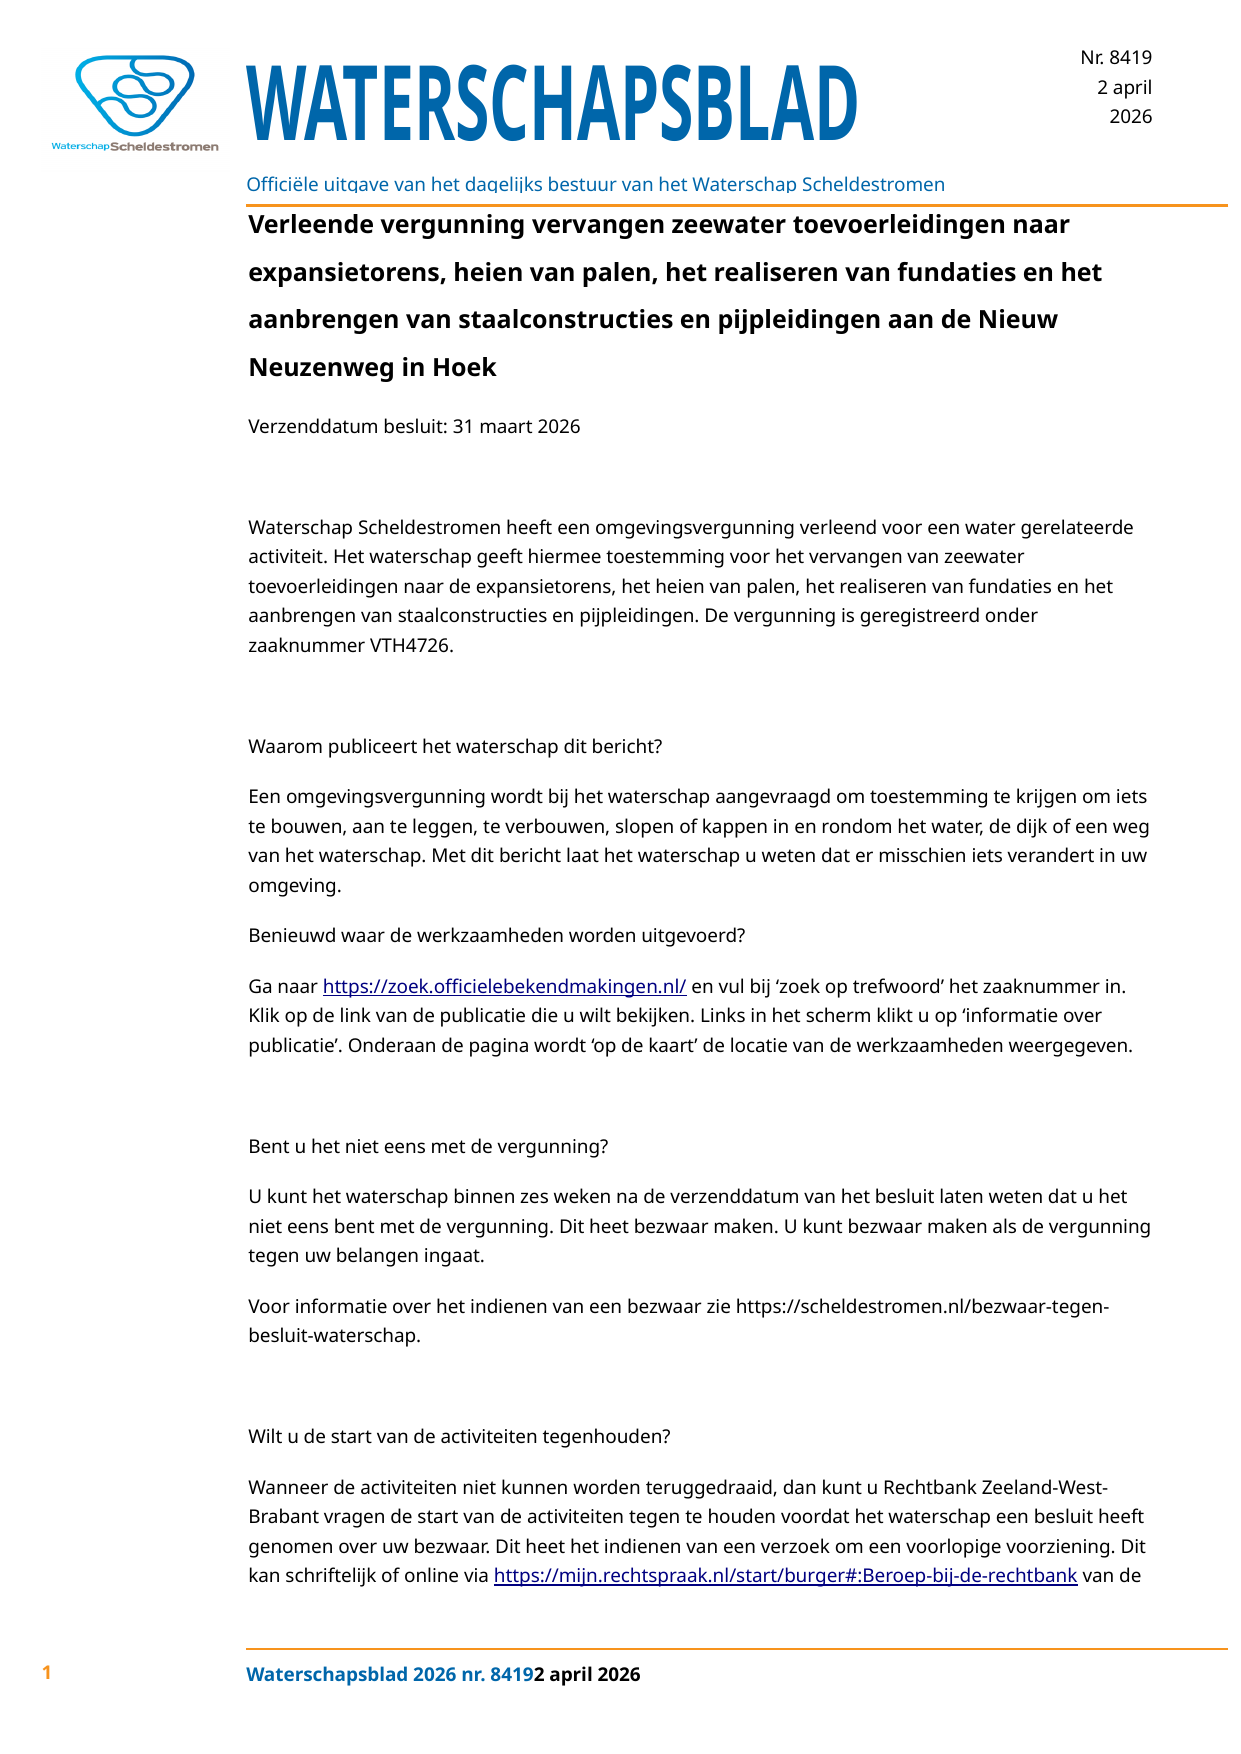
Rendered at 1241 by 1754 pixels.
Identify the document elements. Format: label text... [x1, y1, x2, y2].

text Wanneer de activiteiten niet kunnen worden teruggedraaid, dan kunt u Rechtbank Zeeland-West-Brabant vragen de start van de activiteiten tegen te houden voordat het waterschap een besluit heeft genomen over uw bezwaar. Dit heet het indienen van een verzoek om een voorlopige voorziening. Dit kan schriftelijk of online via https://mijn.rechtspraak.nl/start/burger#:Beroep-bij-de-rechtbank van de [248, 1474, 1152, 1588]
text Benieuwd waar de werkzaamheden worden uitgevoerd? [248, 923, 1152, 948]
text Voor informatie over het indienen van een bezwaar zie https://scheldestromen.nl/bezwaar-tegen-besluit-waterschap. [248, 1293, 1152, 1348]
text Een omgevingsvergunning wordt bij het waterschap aangevraagd om toestemming te krijgen om iets te bouwen, aan te leggen, te verbouwen, slopen of kappen in en rondom het water, de dijk of een weg van het waterschap. Met dit bericht laat het waterschap u weten dat er misschien iets verandert in uw omgeving. [248, 783, 1152, 898]
picture [41, 47, 231, 172]
text Verleende vergunning vervangen zeewater toevoerleidingen naar expansietorens, heien van palen, het realiseren van fundaties en het aanbrengen van staalconstructies en pijpleidingen aan de Nieuw Neuzenweg in Hoek [248, 207, 1152, 384]
text Ga naar https://zoek.officielebekendmakingen.nl/ en vul bij ‘zoek op trefwoord’ het zaaknummer in. Klik op de link van de publicatie die u wilt bekijken. Links in het scherm klikt u op ‘informatie over publicatie’. Onderaan de pagina wordt ‘op de kaart’ de locatie van de werkzaamheden weergegeven. [248, 973, 1152, 1058]
text Wilt u de start van de activiteiten tegenhouden? [248, 1423, 1152, 1449]
text Bent u het niet eens met de vergunning? [248, 1133, 1152, 1159]
text U kunt het waterschap binnen zes weken na de verzenddatum van het besluit laten weten dat u het niet eens bent met de vergunning. Dit heet bezwaar maken. U kunt bezwaar maken als de vergunning tegen uw belangen ingaat. [248, 1183, 1152, 1268]
text Waterschap Scheldestromen heeft een omgevingsvergunning verleend voor een water gerelateerde activiteit. Het waterschap geeft hiermee toestemming voor het vervangen van zeewater toevoerleidingen naar de expansietorens, het heien van palen, het realiseren van fundaties en het aanbrengen van staalconstructies en pijpleidingen. De vergunning is geregistreerd onder zaaknummer VTH4726. [248, 514, 1152, 658]
text Waarom publiceert het waterschap dit bericht? [248, 733, 1152, 759]
text Verzenddatum besluit: 31 maart 2026 [248, 413, 1152, 439]
